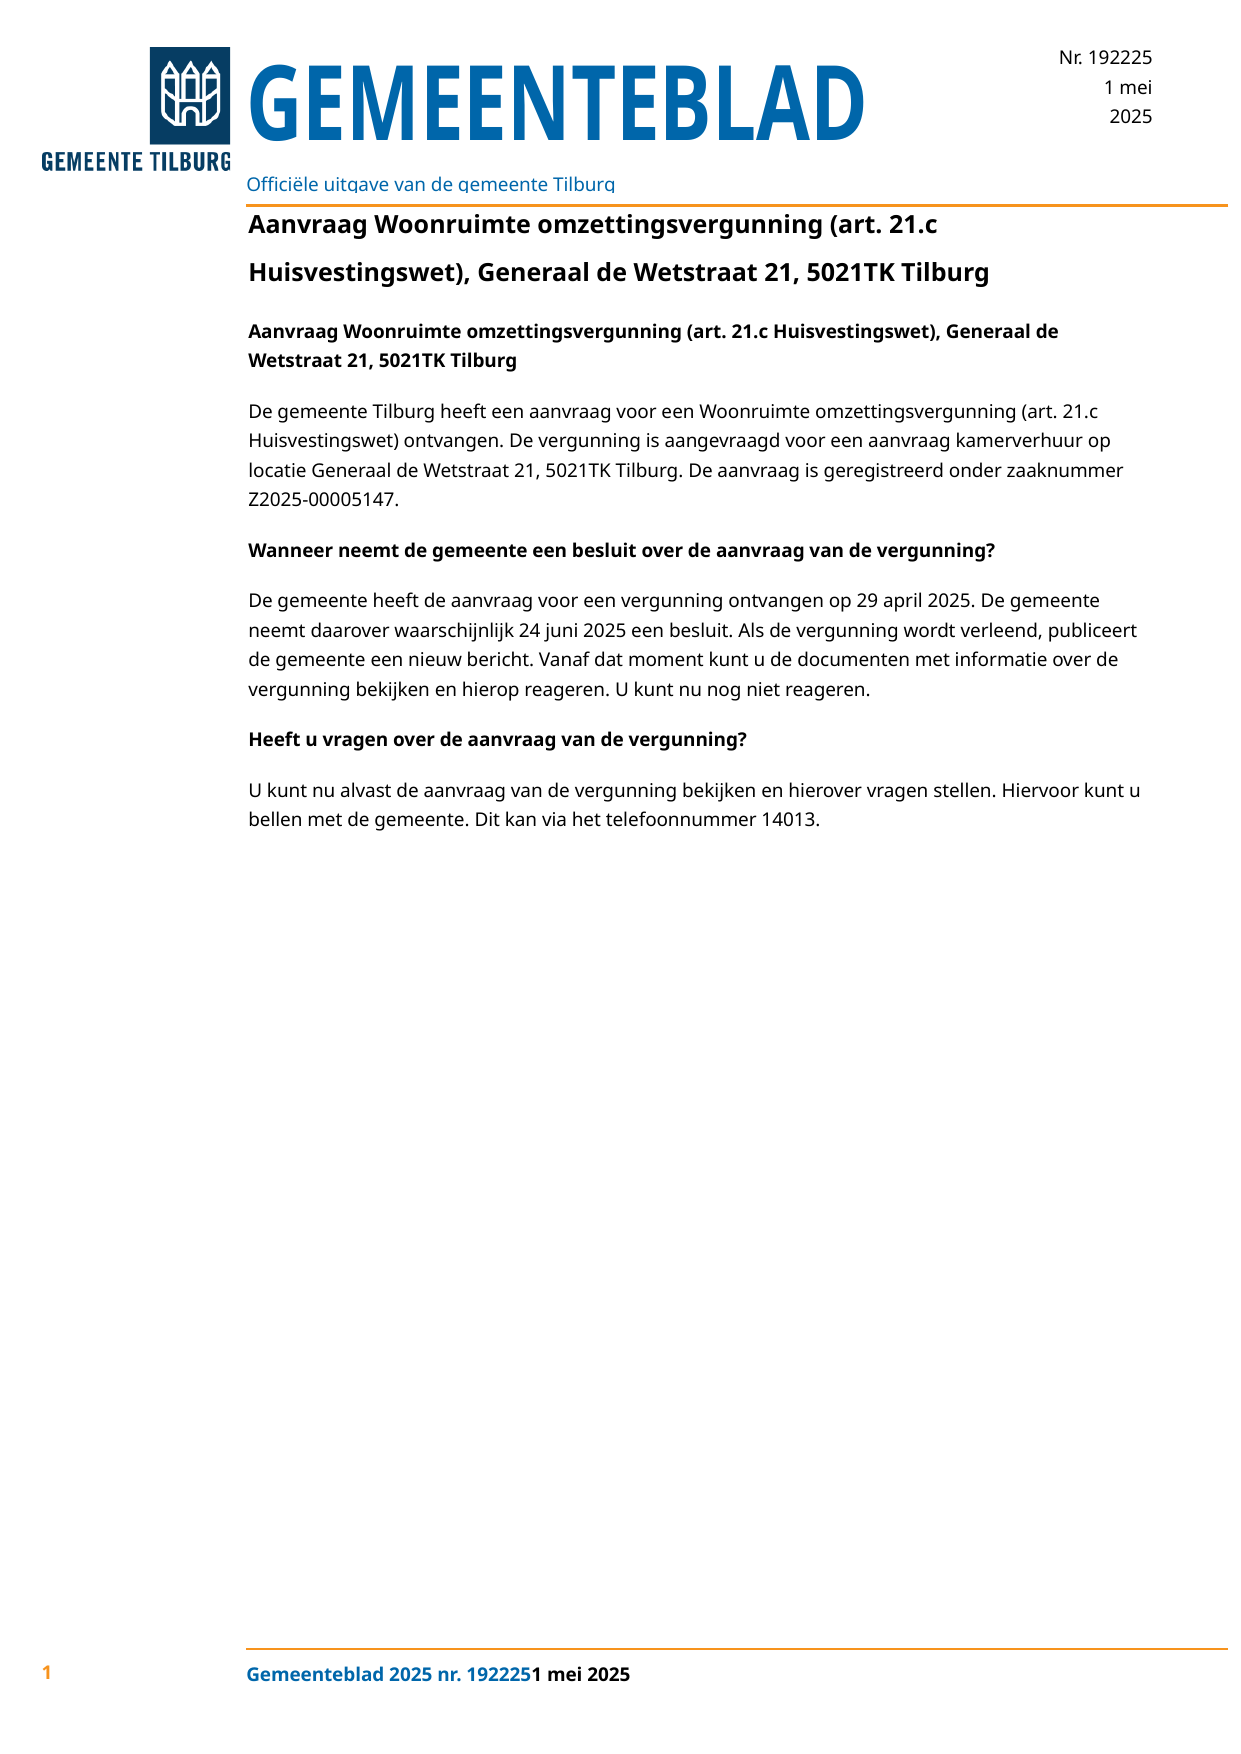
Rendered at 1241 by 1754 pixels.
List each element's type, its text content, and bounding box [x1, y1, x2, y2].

text Heeft u vragen over de aanvraag van de vergunning? [248, 727, 1152, 752]
text De gemeente heeft de aanvraag voor een vergunning ontvangen op 29 april 2025. De gemeente neemt daarover waarschijnlijk 24 juni 2025 een besluit. Als de vergunning wordt verleend, publiceert de gemeente een nieuw bericht. Vanaf dat moment kunt u de documenten met informatie over de vergunning bekijken en hierop reageren. U kunt nu nog niet reageren. [248, 587, 1152, 702]
text Aanvraag Woonruimte omzettingsvergunning (art. 21.c Huisvestingswet), Generaal de Wetstraat 21, 5021TK Tilburg [248, 318, 1152, 373]
text Wanneer neemt de gemeente een besluit over de aanvraag van de vergunning? [248, 537, 1152, 563]
picture [41, 47, 231, 172]
text Aanvraag Woonruimte omzettingsvergunning (art. 21.c Huisvestingswet), Generaal de Wetstraat 21, 5021TK Tilburg [248, 207, 1152, 288]
text De gemeente Tilburg heeft een aanvraag voor een Woonruimte omzettingsvergunning (art. 21.c Huisvestingswet) ontvangen. De vergunning is aangevraagd voor een aanvraag kamerverhuur op locatie Generaal de Wetstraat 21, 5021TK Tilburg. De aanvraag is geregistreerd onder zaaknummer Z2025-00005147. [248, 398, 1152, 512]
text U kunt nu alvast de aanvraag van de vergunning bekijken en hierover vragen stellen. Hiervoor kunt u bellen met de gemeente. Dit kan via het telefoonnummer 14013. [248, 777, 1152, 832]
